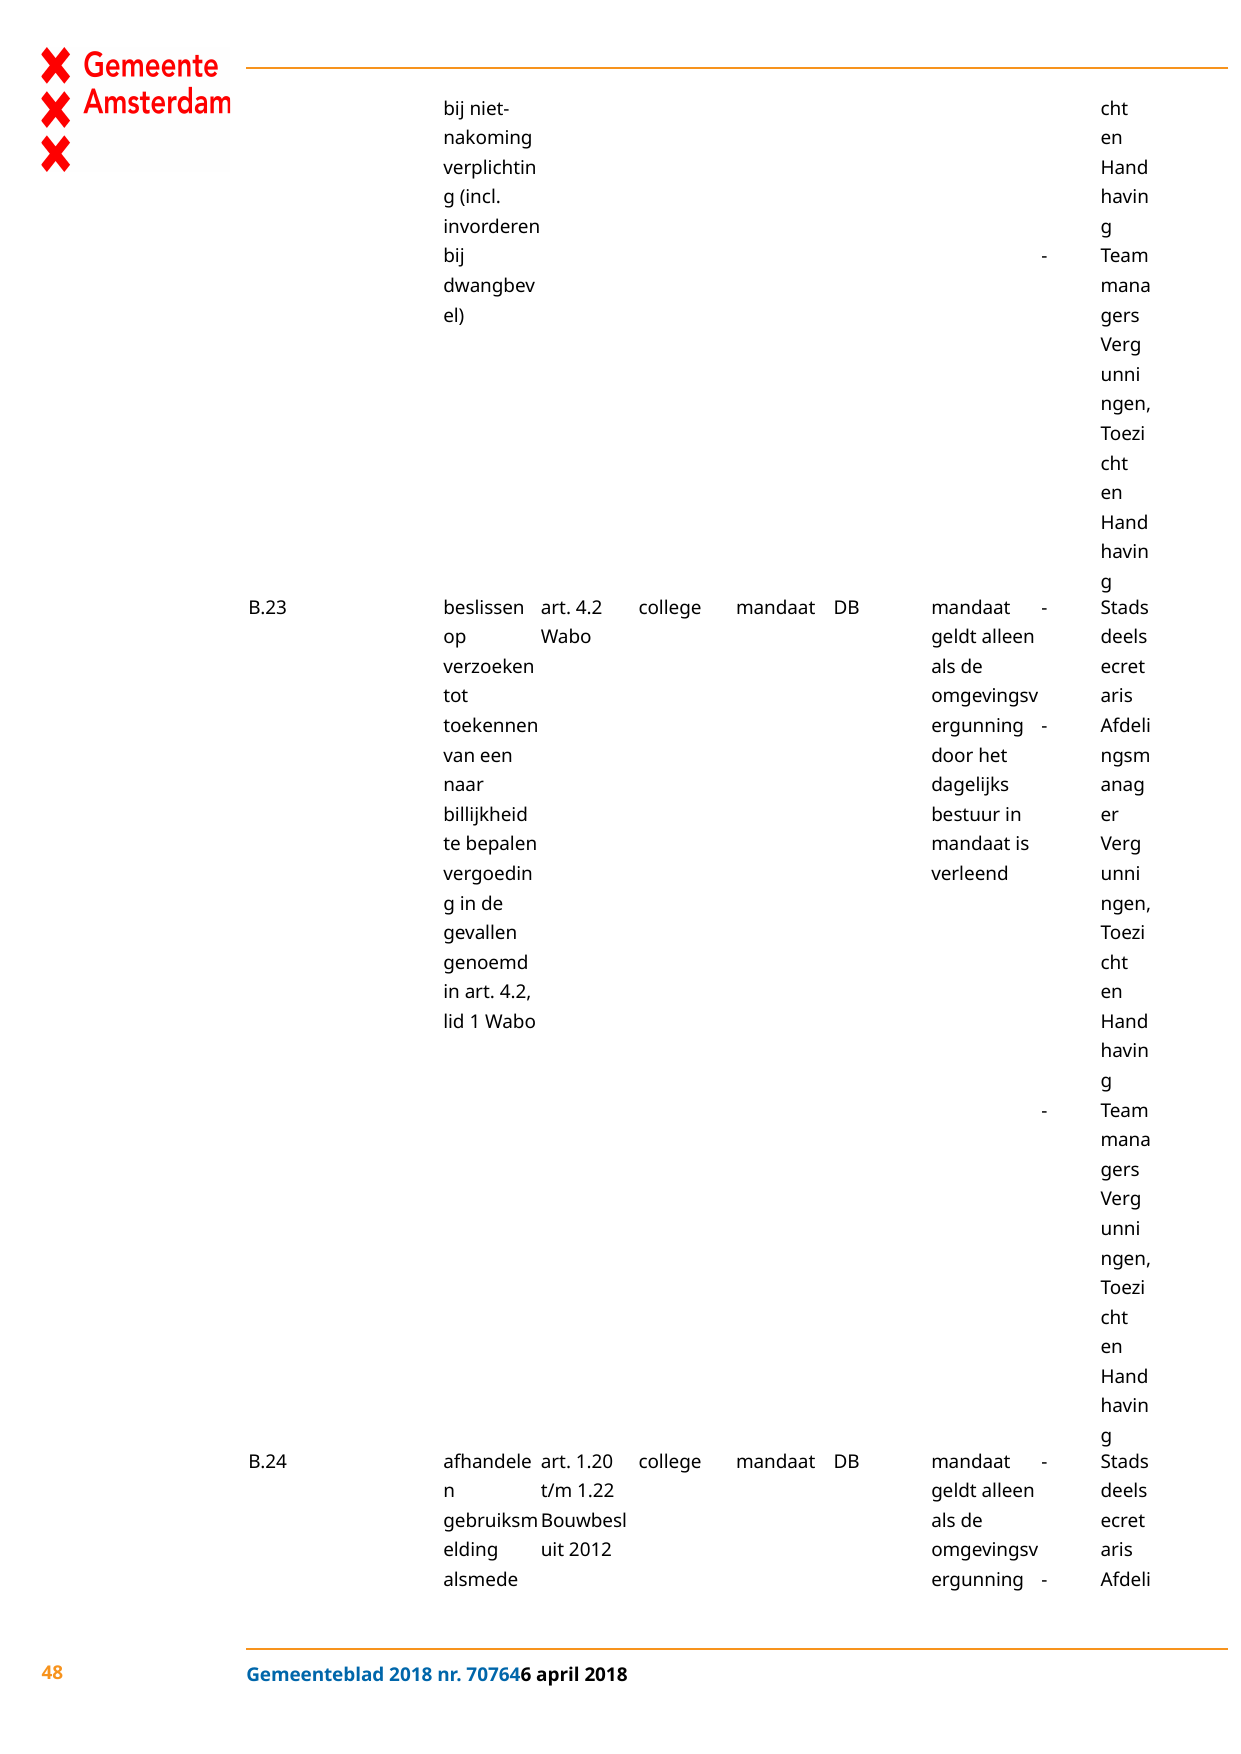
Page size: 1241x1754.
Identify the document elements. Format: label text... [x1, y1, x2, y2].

table_cell [541, 95, 638, 594]
table_cell mandaat [736, 1448, 833, 1592]
table_cell [736, 95, 833, 594]
table_cell afhandelen gebruiksmelding alsmede [443, 1448, 541, 1592]
table_cell [833, 95, 931, 594]
picture [41, 47, 231, 172]
table_cell DB [833, 1448, 931, 1592]
table_cell art. 1.20 t/m 1.22 Bouwbesluit 2012 [541, 1448, 638, 1592]
table_cell B.24 [248, 1448, 443, 1592]
table_cell Stadsdeelsecretaris Afdelingsmanager Vergunningen, Toezicht en Handhaving Teammanagers Vergunningen, Toezicht en Handhaving [1041, 594, 1152, 1448]
table_cell [931, 95, 1041, 594]
table_cell DB [833, 594, 931, 1448]
table_cell mandaat [736, 594, 833, 1448]
table_cell mandaat geldt alleen als de omgevingsvergunning [931, 1448, 1041, 1592]
table_cell art. 4.2 Wabo [541, 594, 638, 1448]
table_cell bij niet-nakoming verplichting (incl. invorderen bij dwangbevel) [443, 95, 541, 594]
table_cell college [638, 594, 736, 1448]
table_cell [248, 95, 443, 594]
table_cell cht en Handhaving Teammanagers Vergunningen, Toezicht en Handhaving [1041, 95, 1152, 594]
table_cell beslissen op verzoeken tot toekennen van een naar billijkheid te bepalen vergoeding in de gevallen genoemd in art. 4.2, lid 1 Wabo [443, 594, 541, 1448]
table_cell Stadsdeelsecretaris Afdeli [1041, 1448, 1152, 1592]
table_cell college [638, 1448, 736, 1592]
table_cell [638, 95, 736, 594]
table_cell B.23 [248, 594, 443, 1448]
table_cell mandaat geldt alleen als de omgevingsvergunning door het dagelijks bestuur in mandaat is verleend [931, 594, 1041, 1448]
